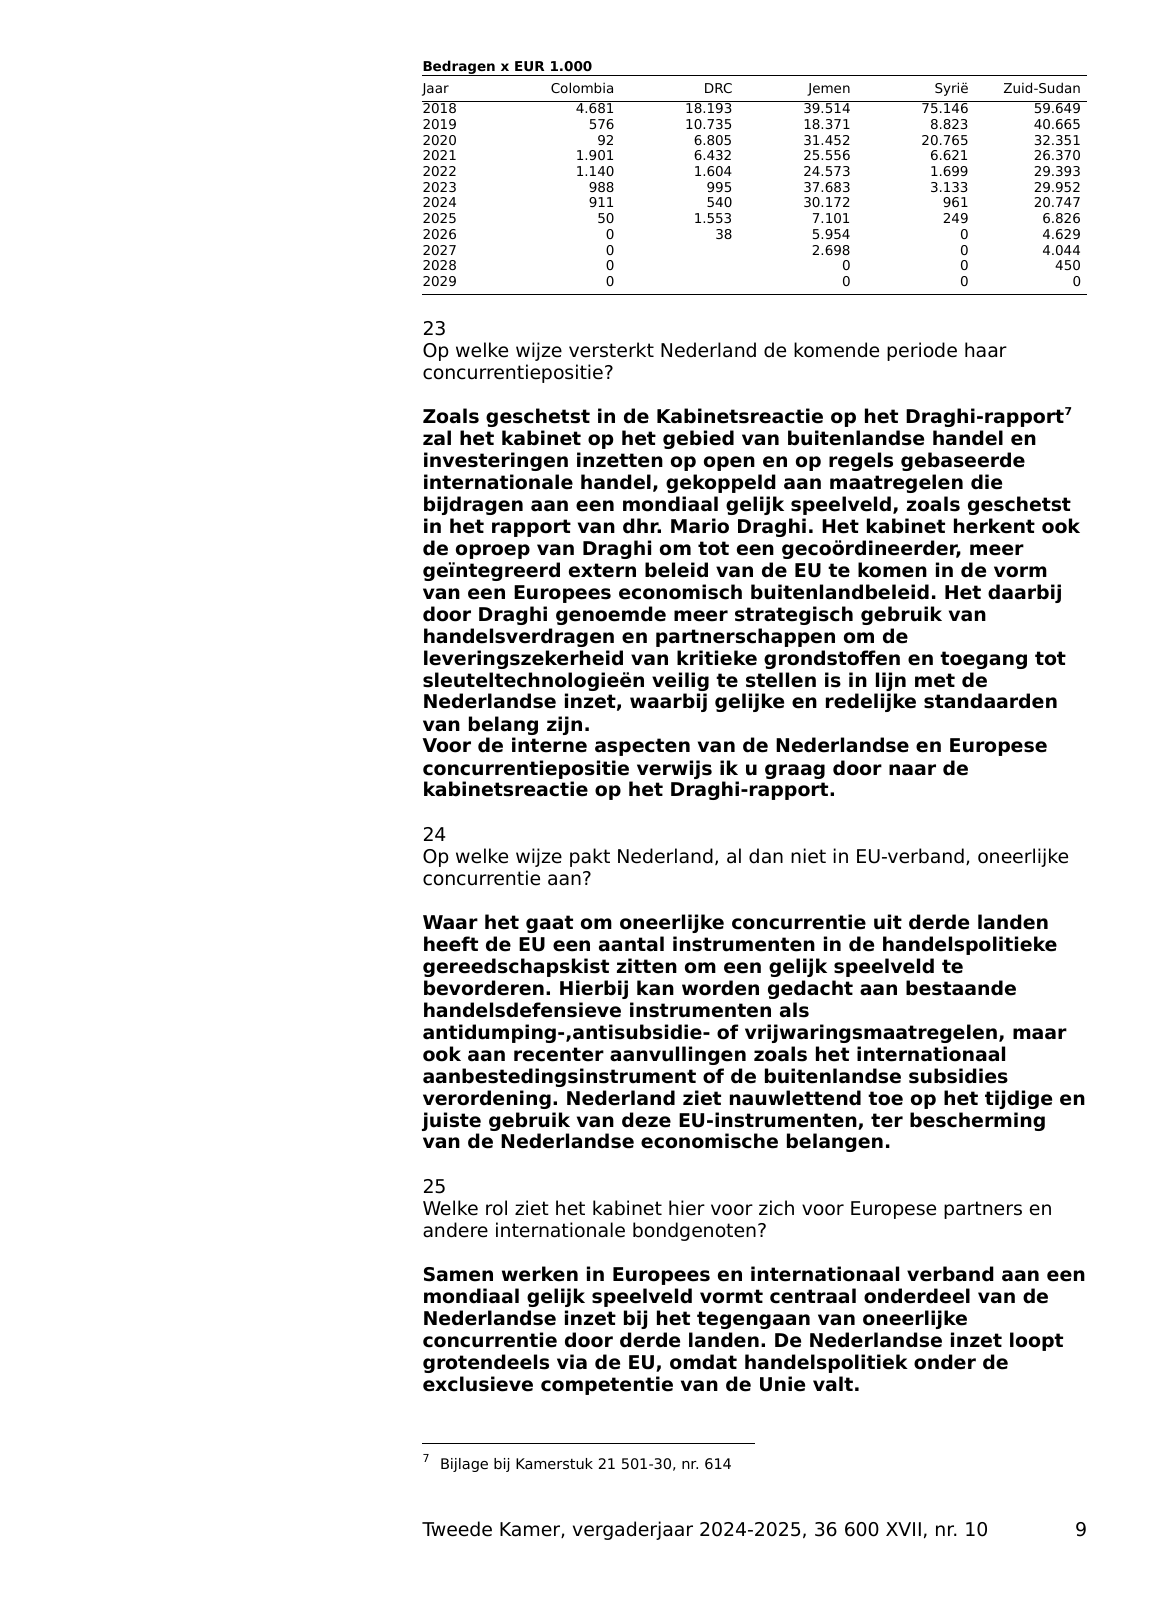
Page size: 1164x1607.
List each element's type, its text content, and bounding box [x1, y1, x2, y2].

table_cell 995 [620, 180, 738, 195]
table_cell 0 [502, 274, 620, 294]
table_cell [620, 258, 738, 274]
text Welke rol ziet het kabinet hier voor zich voor Europese partners en andere internationale bondgenoten? [422, 1198, 1087, 1242]
table_cell 2026 [422, 227, 502, 242]
text Samen werken in Europees en internationaal verband aan een mondiaal gelijk speelveld vormt centraal onderdeel van de Nederlandse inzet bij het tegengaan van oneerlijke concurrentie door derde landen. De Nederlandse inzet loopt grotendeels via de EU, omdat handelspolitiek onder de exclusieve competentie van de Unie valt. [422, 1264, 1087, 1396]
table_cell [620, 243, 738, 258]
table_cell 3.133 [856, 180, 974, 195]
table_cell [620, 274, 738, 294]
text Voor de interne aspecten van de Nederlandse en Europese concurrentiepositie verwijs ik u graag door naar de kabinetsreactie op het Draghi-rapport. [422, 735, 1087, 801]
table_cell 2020 [422, 133, 502, 148]
table_cell 0 [856, 274, 974, 294]
table_cell 10.735 [620, 117, 738, 132]
table_cell Colombia [502, 76, 620, 101]
table_cell 4.044 [974, 243, 1087, 258]
table_cell 75.146 [856, 102, 974, 117]
table_cell 0 [856, 227, 974, 242]
table_cell 59.649 [974, 102, 1087, 117]
table_cell Syrië [856, 76, 974, 101]
table_cell 911 [502, 195, 620, 211]
text Op welke wijze versterkt Nederland de komende periode haar concurrentiepositie? [422, 339, 1087, 383]
table_cell 6.805 [620, 133, 738, 148]
table_cell 1.553 [620, 211, 738, 227]
table_cell 40.665 [974, 117, 1087, 132]
table_cell 5.954 [738, 227, 856, 242]
table_cell 0 [738, 274, 856, 294]
table_cell 20.747 [974, 195, 1087, 211]
table_cell 6.621 [856, 148, 974, 164]
table_cell 0 [502, 227, 620, 242]
table_cell 24.573 [738, 164, 856, 179]
table_cell 18.371 [738, 117, 856, 132]
table_cell 32.351 [974, 133, 1087, 148]
table_cell 2023 [422, 180, 502, 195]
table_cell 2.698 [738, 243, 856, 258]
table_cell 1.140 [502, 164, 620, 179]
table_cell 988 [502, 180, 620, 195]
table_cell 31.452 [738, 133, 856, 148]
table_cell 18.193 [620, 102, 738, 117]
table_cell 2024 [422, 195, 502, 211]
table_cell 2027 [422, 243, 502, 258]
table_cell 2025 [422, 211, 502, 227]
table_cell 2029 [422, 274, 502, 294]
table_cell 0 [856, 243, 974, 258]
table_cell 20.765 [856, 133, 974, 148]
table_header Bedragen x EUR 1.000 [422, 59, 1087, 75]
table_cell 0 [974, 274, 1087, 294]
text 24 [422, 823, 1087, 846]
table_cell 29.952 [974, 180, 1087, 195]
table_cell 92 [502, 133, 620, 148]
table_cell Jemen [738, 76, 856, 101]
table_cell 2019 [422, 117, 502, 132]
table_cell 2021 [422, 148, 502, 164]
table_cell 7.101 [738, 211, 856, 227]
text 23 [422, 318, 1087, 339]
table_cell 1.901 [502, 148, 620, 164]
table_cell 2022 [422, 164, 502, 179]
table_cell 6.826 [974, 211, 1087, 227]
table_cell DRC [620, 76, 738, 101]
table_cell 0 [502, 243, 620, 258]
text Zoals geschetst in de Kabinetsreactie op het Draghi-rapport zal het kabinet op het gebied van buitenlandse handel en investeringen inzetten op open en op regels gebaseerde internationale handel, gekoppeld aan maatregelen die bijdragen aan een mondiaal gelijk speelveld, zoals geschetst in het rapport van dhr. Mario Draghi. Het kabinet herkent ook de oproep van Draghi om tot een gecoördineerder, meer geïntegreerd extern beleid van de EU te komen in de vorm van een Europees economisch buitenlandbeleid. Het daarbij door Draghi genoemde meer strategisch gebruik van handelsverdragen en partnerschappen om de leveringszekerheid van kritieke grondstoffen en toegang tot sleuteltechnologieën veilig te stellen is in lijn met de Nederlandse inzet, waarbij gelijke en redelijke standaarden van belang zijn. [422, 406, 1087, 735]
table_cell 8.823 [856, 117, 974, 132]
table_cell 4.681 [502, 102, 620, 117]
table_cell Jaar [422, 76, 502, 101]
table_cell 37.683 [738, 180, 856, 195]
table_cell 0 [738, 258, 856, 274]
table_cell 0 [502, 258, 620, 274]
table_cell Zuid-Sudan [974, 76, 1087, 101]
table_cell 25.556 [738, 148, 856, 164]
table_cell 6.432 [620, 148, 738, 164]
table_cell 39.514 [738, 102, 856, 117]
table_cell 4.629 [974, 227, 1087, 242]
table_cell 450 [974, 258, 1087, 274]
text Op welke wijze pakt Nederland, al dan niet in EU-verband, oneerlijke concurrentie aan? [422, 846, 1087, 889]
table_cell 249 [856, 211, 974, 227]
table_cell 30.172 [738, 195, 856, 211]
table_cell 961 [856, 195, 974, 211]
text 25 [422, 1176, 1087, 1198]
table_cell 50 [502, 211, 620, 227]
table_cell 540 [620, 195, 738, 211]
table_cell 29.393 [974, 164, 1087, 179]
text Waar het gaat om oneerlijke concurrentie uit derde landen heeft de EU een aantal instrumenten in de handelspolitieke gereedschapskist zitten om een gelijk speelveld te bevorderen. Hierbij kan worden gedacht aan bestaande handelsdefensieve instrumenten als antidumping-,antisubsidie- of vrijwaringsmaatregelen, maar ook aan recenter aanvullingen zoals het internationaal aanbestedingsinstrument of de buitenlandse subsidies verordening. Nederland ziet nauwlettend toe op het tijdige en juiste gebruik van deze EU-instrumenten, ter bescherming van de Nederlandse economische belangen. [422, 912, 1087, 1153]
table_cell 576 [502, 117, 620, 132]
table_cell 2028 [422, 258, 502, 274]
text Bijlage bij Kamerstuk 21 501-30, nr. 614 [422, 1452, 1087, 1474]
table_cell 26.370 [974, 148, 1087, 164]
table_cell 1.699 [856, 164, 974, 179]
table_cell 2018 [422, 102, 502, 117]
table_cell 0 [856, 258, 974, 274]
table_cell 38 [620, 227, 738, 242]
table_cell 1.604 [620, 164, 738, 179]
